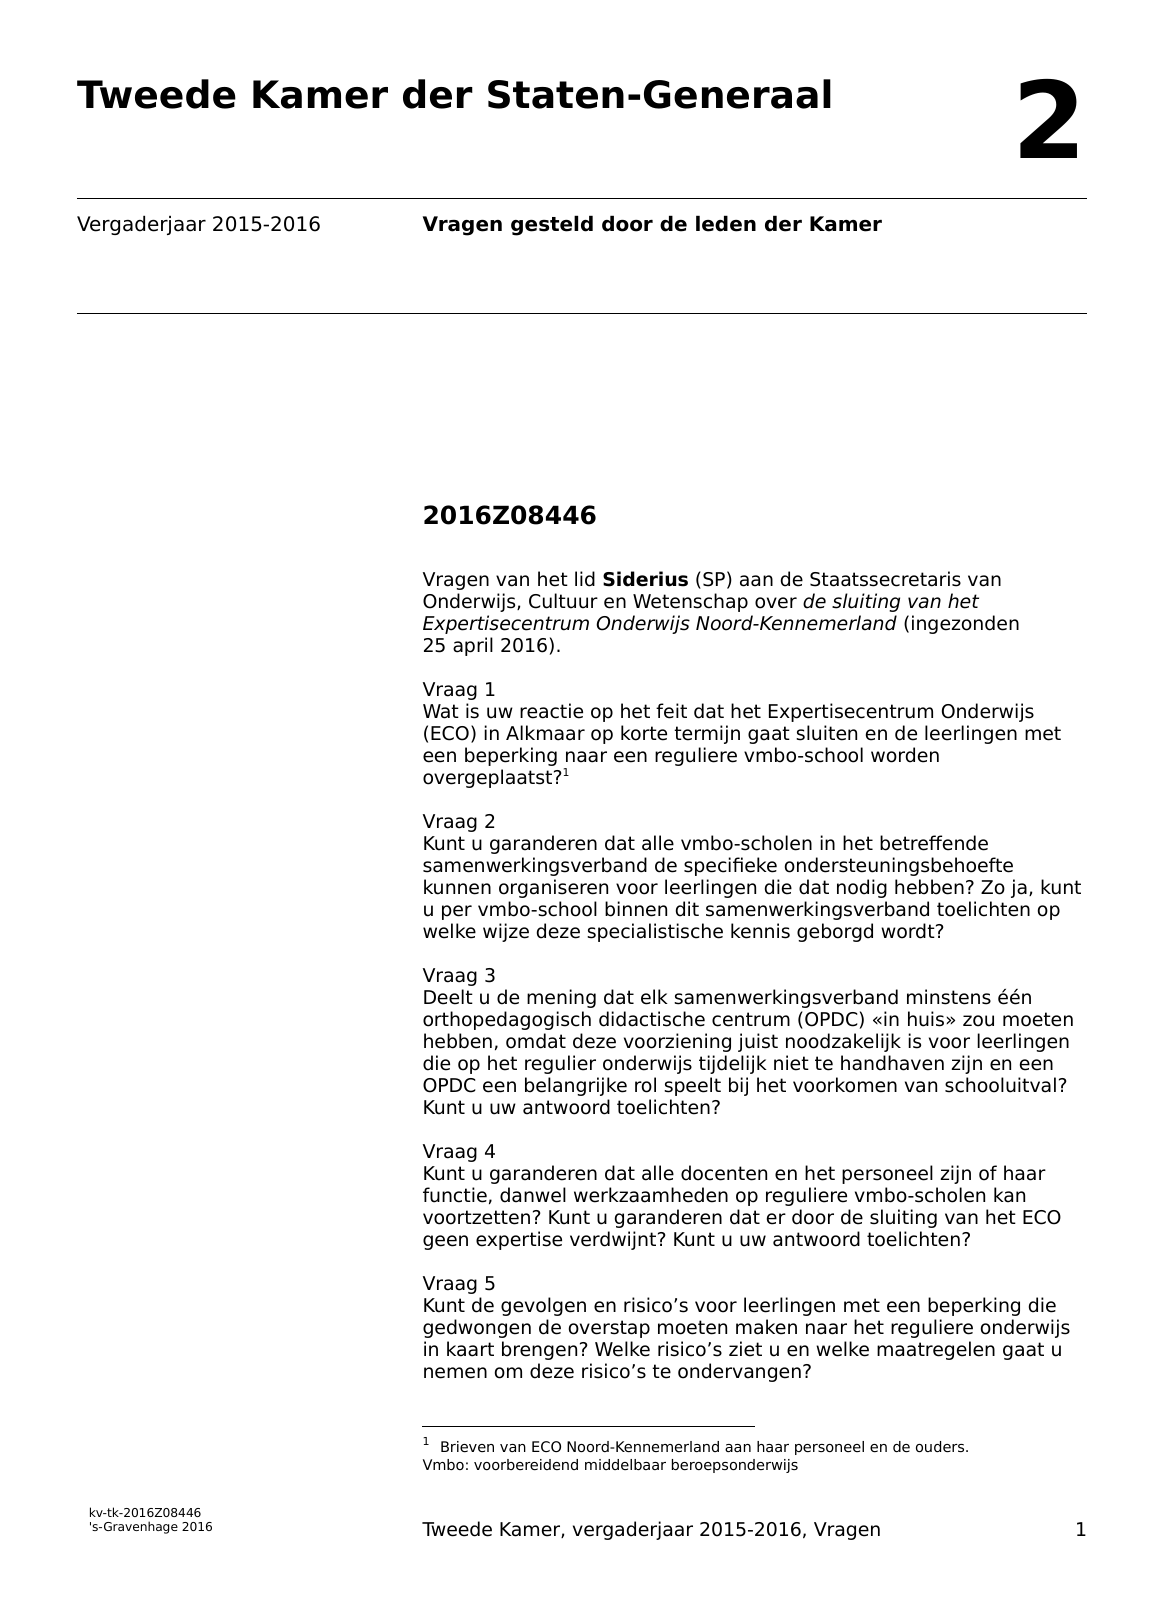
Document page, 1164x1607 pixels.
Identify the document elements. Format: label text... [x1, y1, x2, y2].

text Deelt u de mening dat elk samenwerkingsverband minstens één orthopedagogisch didactische centrum (OPDC) «in huis» zou moeten hebben, omdat deze voorziening juist noodzakelijk is voor leerlingen die op het regulier onderwijs tijdelijk niet te handhaven zijn en een OPDC een belangrijke rol speelt bij het voorkomen van schooluitval? Kunt u uw antwoord toelichten? [422, 987, 1087, 1119]
text Vragen van het lid Siderius (SP) aan de Staatssecretaris van Onderwijs, Cultuur en Wetenschap over de sluiting van het Expertisecentrum Onderwijs Noord-Kennemerland (ingezonden 25 april 2016). [422, 569, 1087, 657]
text 's-Gravenhage 2016 [88, 1520, 323, 1534]
text Vmbo: voorbereidend middelbaar beroepsonderwijs [422, 1457, 1087, 1474]
text Kunt de gevolgen en risico’s voor leerlingen met een beperking die gedwongen de overstap moeten maken naar het reguliere onderwijs in kaart brengen? Welke risico’s ziet u en welke maatregelen gaat u nemen om deze risico’s te ondervangen? [422, 1295, 1087, 1383]
table_cell Vergaderjaar 2015-2016 [77, 199, 422, 313]
text kv-tk-2016Z08446 [88, 1506, 323, 1520]
text Kunt u garanderen dat alle vmbo-scholen in het betreffende samenwerkingsverband de specifieke ondersteuningsbehoefte kunnen organiseren voor leerlingen die dat nodig hebben? Zo ja, kunt u per vmbo-school binnen dit samenwerkingsverband toelichten op welke wijze deze specialistische kennis geborgd wordt? [422, 833, 1087, 943]
table_cell Vragen gesteld door de leden der Kamer [422, 199, 1087, 313]
text Vraag 5 [422, 1273, 1087, 1295]
text Vraag 2 [422, 811, 1087, 833]
table_header Tweede Kamer der Staten-Generaal [77, 59, 886, 198]
text Vraag 3 [422, 965, 1087, 987]
text Vraag 1 [422, 679, 1087, 701]
table_header 2 [886, 59, 1087, 198]
text Kunt u garanderen dat alle docenten en het personeel zijn of haar functie, danwel werkzaamheden op reguliere vmbo-scholen kan voortzetten? Kunt u garanderen dat er door de sluiting van het ECO geen expertise verdwijnt? Kunt u uw antwoord toelichten? [422, 1163, 1087, 1251]
text 2016Z08446 [422, 501, 1087, 531]
text Vraag 4 [422, 1141, 1087, 1163]
text Wat is uw reactie op het feit dat het Expertisecentrum Onderwijs (ECO) in Alkmaar op korte termijn gaat sluiten en de leerlingen met een beperking naar een reguliere vmbo-school worden overgeplaatst? [422, 701, 1087, 789]
text Brieven van ECO Noord-Kennemerland aan haar personeel en de ouders. [422, 1435, 1087, 1457]
